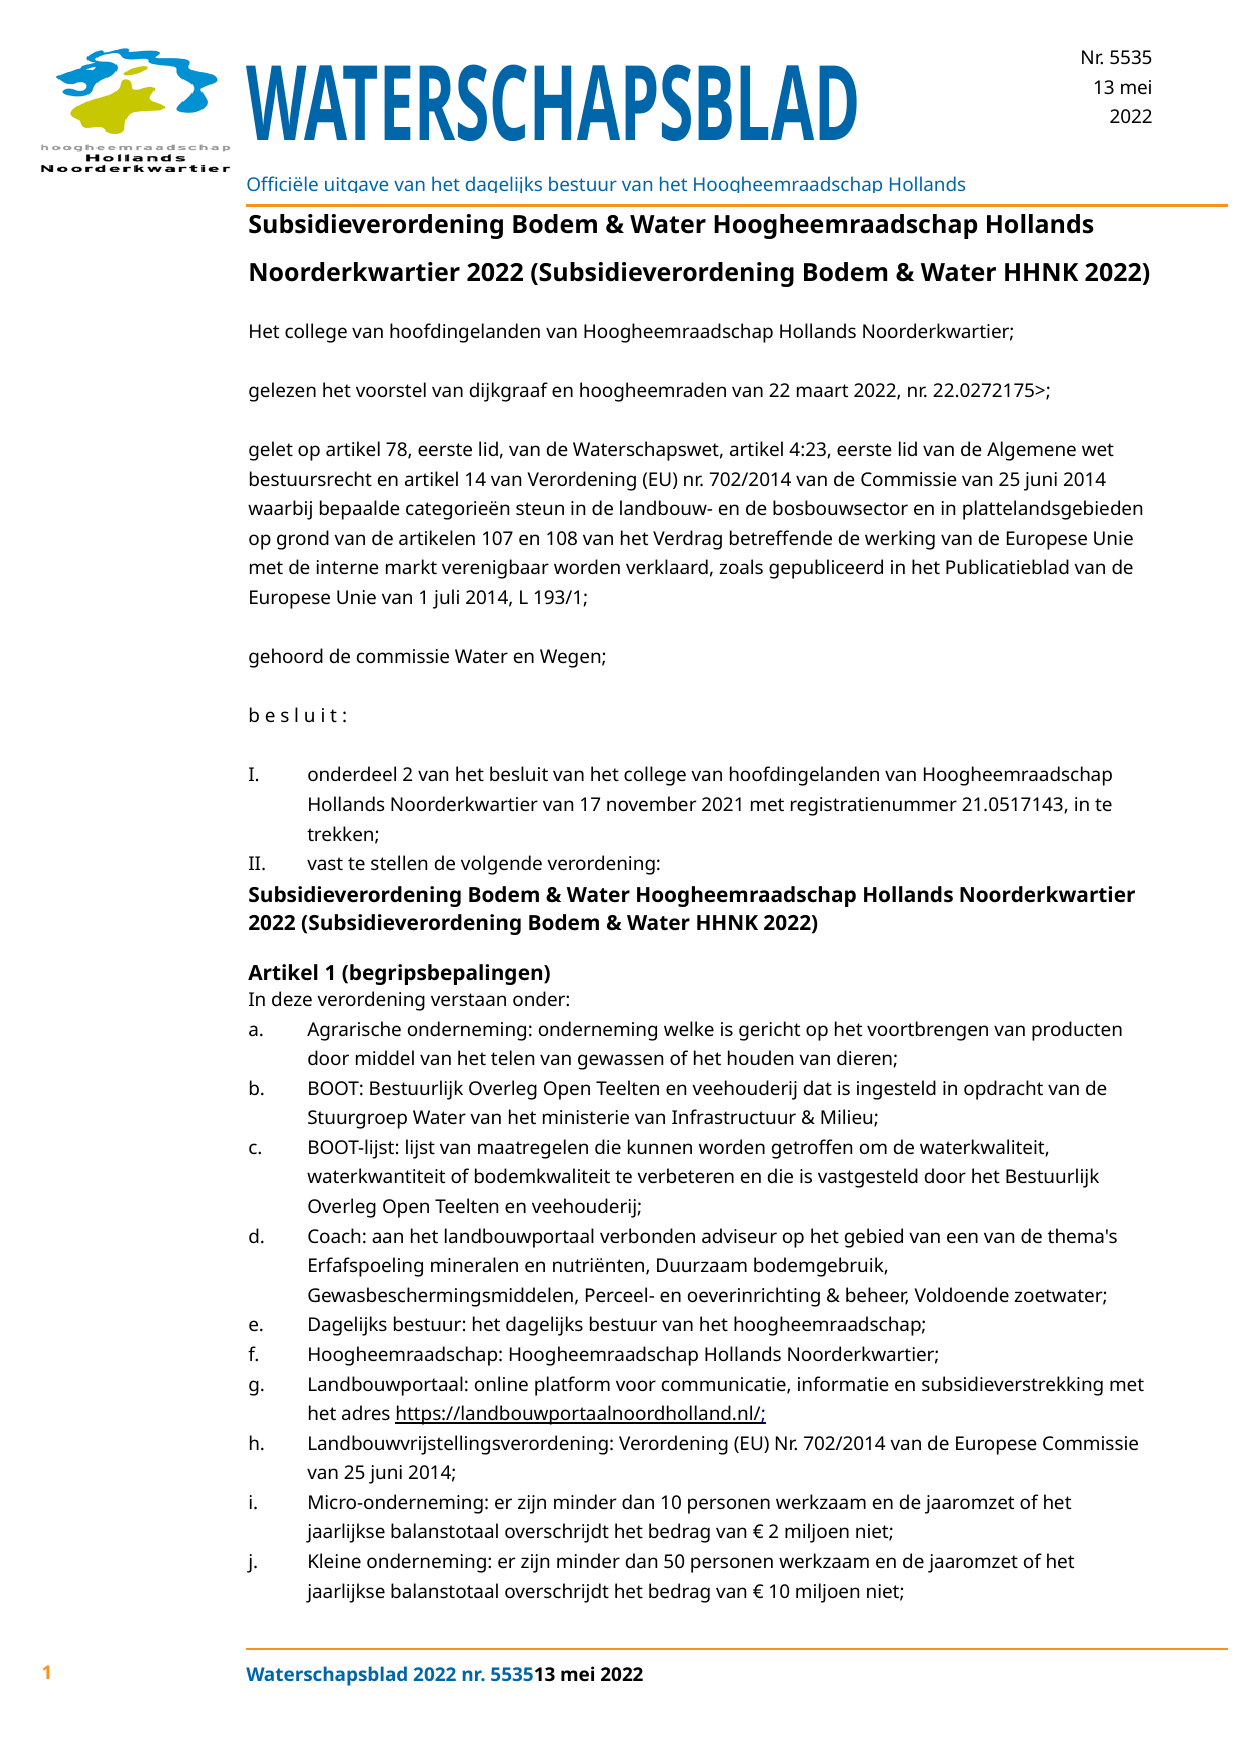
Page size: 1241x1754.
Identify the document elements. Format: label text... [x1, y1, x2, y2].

text gehoord de commissie Water en Wegen; [248, 643, 1152, 669]
text gelezen het voorstel van dijkgraaf en hoogheemraden van 22 maart 2022, nr. 22.0272175>; [248, 377, 1152, 403]
list Hoogheemraadschap: Hoogheemraadschap Hollands Noorderkwartier; [248, 1341, 1152, 1367]
text Subsidieverordening Bodem & Water Hoogheemraadschap Hollands Noorderkwartier 2022 (Subsidieverordening Bodem & Water HHNK 2022) [248, 207, 1152, 288]
list Coach: aan het landbouwportaal verbonden adviseur op het gebied van een van de thema's Erfafspoeling mineralen en nutriënten, Duurzaam bodemgebruik, Gewasbeschermingsmiddelen, Perceel- en oeverinrichting & beheer, Voldoende zoetwater; [248, 1223, 1152, 1308]
list Agrarische onderneming: onderneming welke is gericht op het voortbrengen van producten door middel van het telen van gewassen of het houden van dieren; [248, 1016, 1152, 1071]
text b e s l u i t : [248, 702, 1152, 728]
text In deze verordening verstaan onder: [248, 986, 1152, 1012]
list Micro-onderneming: er zijn minder dan 10 personen werkzaam en de jaaromzet of het jaarlijkse balanstotaal overschrijdt het bedrag van € 2 miljoen niet; [248, 1489, 1152, 1544]
text gelet op artikel 78, eerste lid, van de Waterschapswet, artikel 4:23, eerste lid van de Algemene wet bestuursrecht en artikel 14 van Verordening (EU) nr. 702/2014 van de Commissie van 25 juni 2014 waarbij bepaalde categorieën steun in de landbouw- en de bosbouwsector en in plattelandsgebieden op grond van de artikelen 107 en 108 van het Verdrag betreffende de werking van de Europese Unie met de interne markt verenigbaar worden verklaard, zoals gepubliceerd in het Publicatieblad van de Europese Unie van 1 juli 2014, L 193/1; [248, 436, 1152, 610]
list BOOT-lijst: lijst van maatregelen die kunnen worden getroffen om de waterkwaliteit, waterkwantiteit of bodemkwaliteit te verbeteren en die is vastgesteld door het Bestuurlijk Overleg Open Teelten en veehouderij; [248, 1134, 1152, 1219]
text Subsidieverordening Bodem & Water Hoogheemraadschap Hollands Noorderkwartier 2022 (Subsidieverordening Bodem & Water HHNK 2022) [248, 880, 1152, 937]
list Dagelijks bestuur: het dagelijks bestuur van het hoogheemraadschap; [248, 1312, 1152, 1337]
list Landbouwvrijstellingsverordening: Verordening (EU) Nr. 702/2014 van de Europese Commissie van 25 juni 2014; [248, 1430, 1152, 1485]
list vast te stellen de volgende verordening: [248, 850, 1152, 876]
picture [41, 47, 231, 172]
text Het college van hoofdingelanden van Hoogheemraadschap Hollands Noorderkwartier; [248, 318, 1152, 344]
list Kleine onderneming: er zijn minder dan 50 personen werkzaam en de jaaromzet of het jaarlijkse balanstotaal overschrijdt het bedrag van € 10 miljoen niet; [248, 1548, 1152, 1603]
list Landbouwportaal: online platform voor communicatie, informatie en subsidieverstrekking met het adres https://landbouwportaalnoordholland.nl/; [248, 1371, 1152, 1426]
list onderdeel 2 van het besluit van het college van hoofdingelanden van Hoogheemraadschap Hollands Noorderkwartier van 17 november 2021 met registratienummer 21.0517143, in te trekken; [248, 762, 1152, 847]
text Artikel 1 (begripsbepalingen) [248, 958, 1152, 986]
list BOOT: Bestuurlijk Overleg Open Teelten en veehouderij dat is ingesteld in opdracht van de Stuurgroep Water van het ministerie van Infrastructuur & Milieu; [248, 1075, 1152, 1130]
